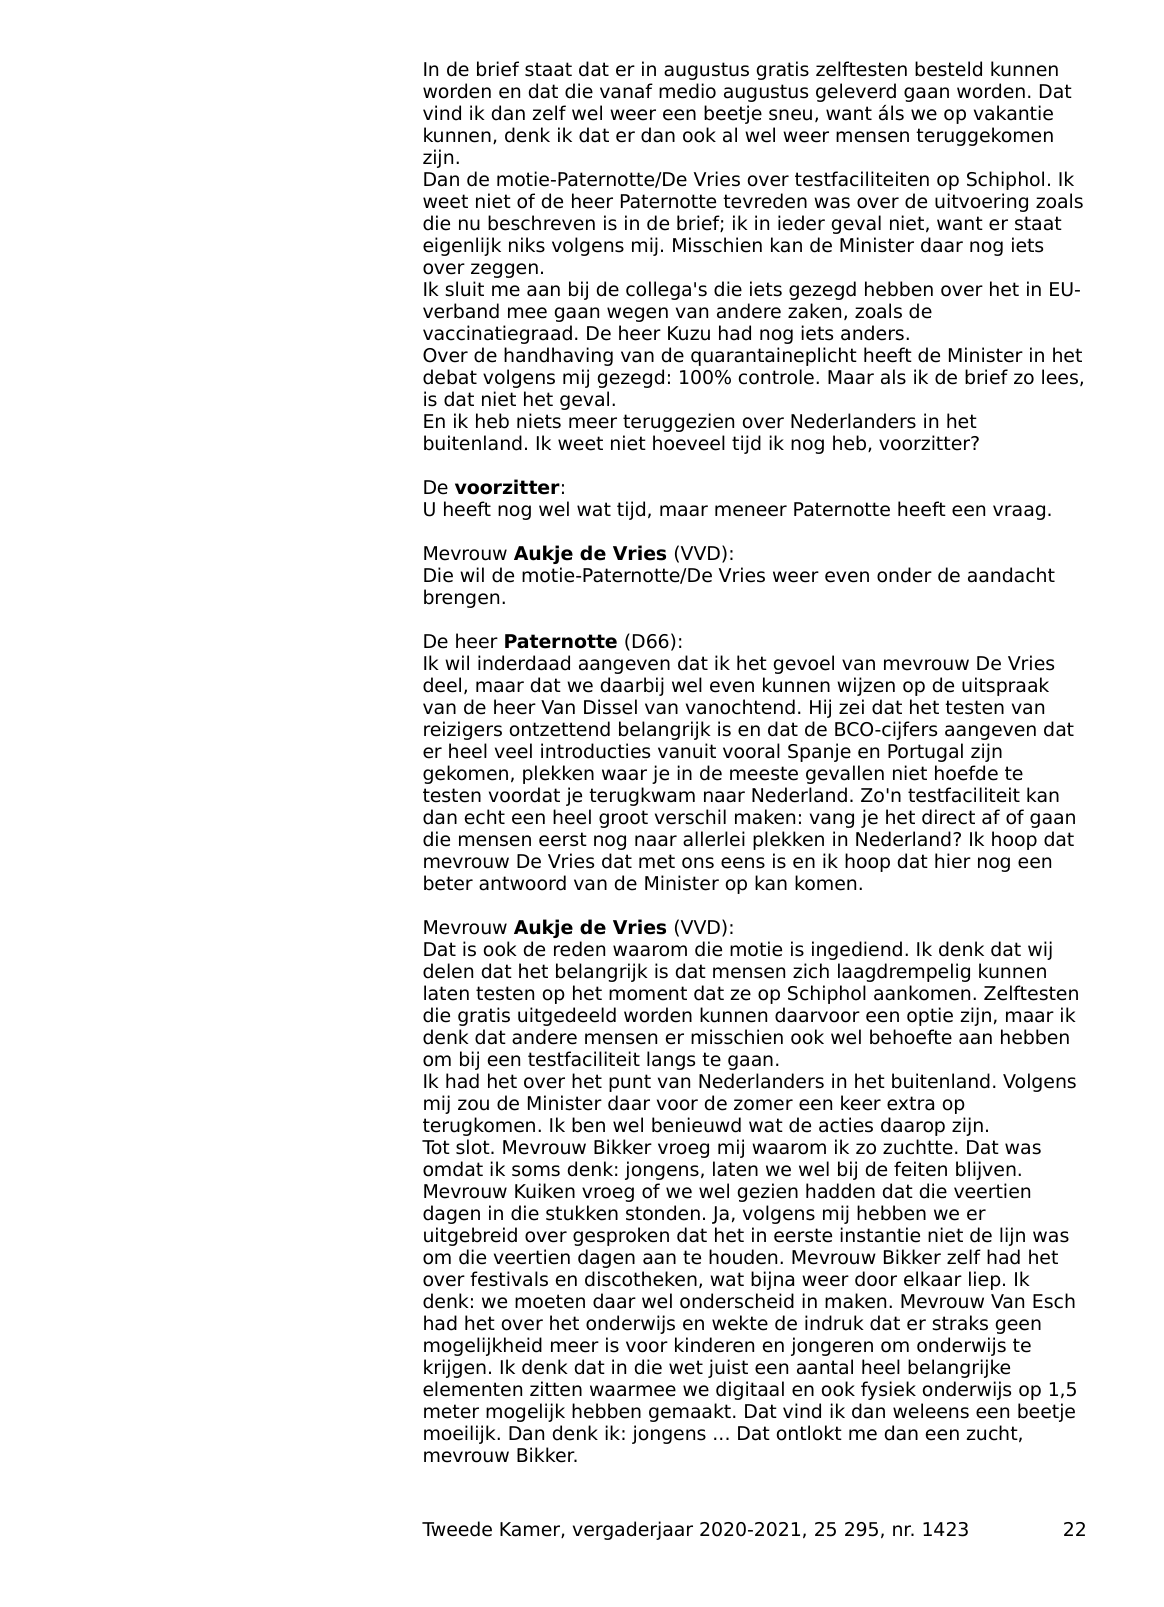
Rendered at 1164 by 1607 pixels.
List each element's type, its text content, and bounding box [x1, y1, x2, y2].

text Mevrouw Aukje de Vries (VVD): [422, 543, 1087, 565]
text Over de handhaving van de quarantaineplicht heeft de Minister in het debat volgens mij gezegd: 100% controle. Maar als ik de brief zo lees, is dat niet het geval. [422, 345, 1087, 411]
text Tot slot. Mevrouw Bikker vroeg mij waarom ik zo zuchtte. Dat was omdat ik soms denk: jongens, laten we wel bij de feiten blijven. Mevrouw Kuiken vroeg of we wel gezien hadden dat die veertien dagen in die stukken stonden. Ja, volgens mij hebben we er uitgebreid over gesproken dat het in eerste instantie niet de lijn was om die veertien dagen aan te houden. Mevrouw Bikker zelf had het over festivals en discotheken, wat bijna weer door elkaar liep. Ik denk: we moeten daar wel onderscheid in maken. Mevrouw Van Esch had het over het onderwijs en wekte de indruk dat er straks geen mogelijkheid meer is voor kinderen en jongeren om onderwijs te krijgen. Ik denk dat in die wet juist een aantal heel belangrijke elementen zitten waarmee we digitaal en ook fysiek onderwijs op 1,5 meter mogelijk hebben gemaakt. Dat vind ik dan weleens een beetje moeilijk. Dan denk ik: jongens ... Dat ontlokt me dan een zucht, mevrouw Bikker. [422, 1137, 1087, 1467]
text Mevrouw Aukje de Vries (VVD): [422, 917, 1087, 939]
text Ik had het over het punt van Nederlanders in het buitenland. Volgens mij zou de Minister daar voor de zomer een keer extra op terugkomen. Ik ben wel benieuwd wat de acties daarop zijn. [422, 1071, 1087, 1137]
text In de brief staat dat er in augustus gratis zelftesten besteld kunnen worden en dat die vanaf medio augustus geleverd gaan worden. Dat vind ik dan zelf wel weer een beetje sneu, want áls we op vakantie kunnen, denk ik dat er dan ook al wel weer mensen teruggekomen zijn. [422, 59, 1087, 169]
text De voorzitter: [422, 477, 1087, 499]
text Ik sluit me aan bij de collega's die iets gezegd hebben over het in EU-verband mee gaan wegen van andere zaken, zoals de vaccinatiegraad. De heer Kuzu had nog iets anders. [422, 279, 1087, 345]
text Die wil de motie-Paternotte/De Vries weer even onder de aandacht brengen. [422, 565, 1087, 609]
text De heer Paternotte (D66): [422, 631, 1087, 653]
text Dan de motie-Paternotte/De Vries over testfaciliteiten op Schiphol. Ik weet niet of de heer Paternotte tevreden was over de uitvoering zoals die nu beschreven is in de brief; ik in ieder geval niet, want er staat eigenlijk niks volgens mij. Misschien kan de Minister daar nog iets over zeggen. [422, 169, 1087, 279]
text En ik heb niets meer teruggezien over Nederlanders in het buitenland. Ik weet niet hoeveel tijd ik nog heb, voorzitter? [422, 411, 1087, 455]
text U heeft nog wel wat tijd, maar meneer Paternotte heeft een vraag. [422, 499, 1087, 521]
text Ik wil inderdaad aangeven dat ik het gevoel van mevrouw De Vries deel, maar dat we daarbij wel even kunnen wijzen op de uitspraak van de heer Van Dissel van vanochtend. Hij zei dat het testen van reizigers ontzettend belangrijk is en dat de BCO-cijfers aangeven dat er heel veel introducties vanuit vooral Spanje en Portugal zijn gekomen, plekken waar je in de meeste gevallen niet hoefde te testen voordat je terugkwam naar Nederland. Zo'n testfaciliteit kan dan echt een heel groot verschil maken: vang je het direct af of gaan die mensen eerst nog naar allerlei plekken in Nederland? Ik hoop dat mevrouw De Vries dat met ons eens is en ik hoop dat hier nog een beter antwoord van de Minister op kan komen. [422, 653, 1087, 895]
text Dat is ook de reden waarom die motie is ingediend. Ik denk dat wij delen dat het belangrijk is dat mensen zich laagdrempelig kunnen laten testen op het moment dat ze op Schiphol aankomen. Zelftesten die gratis uitgedeeld worden kunnen daarvoor een optie zijn, maar ik denk dat andere mensen er misschien ook wel behoefte aan hebben om bij een testfaciliteit langs te gaan. [422, 939, 1087, 1071]
